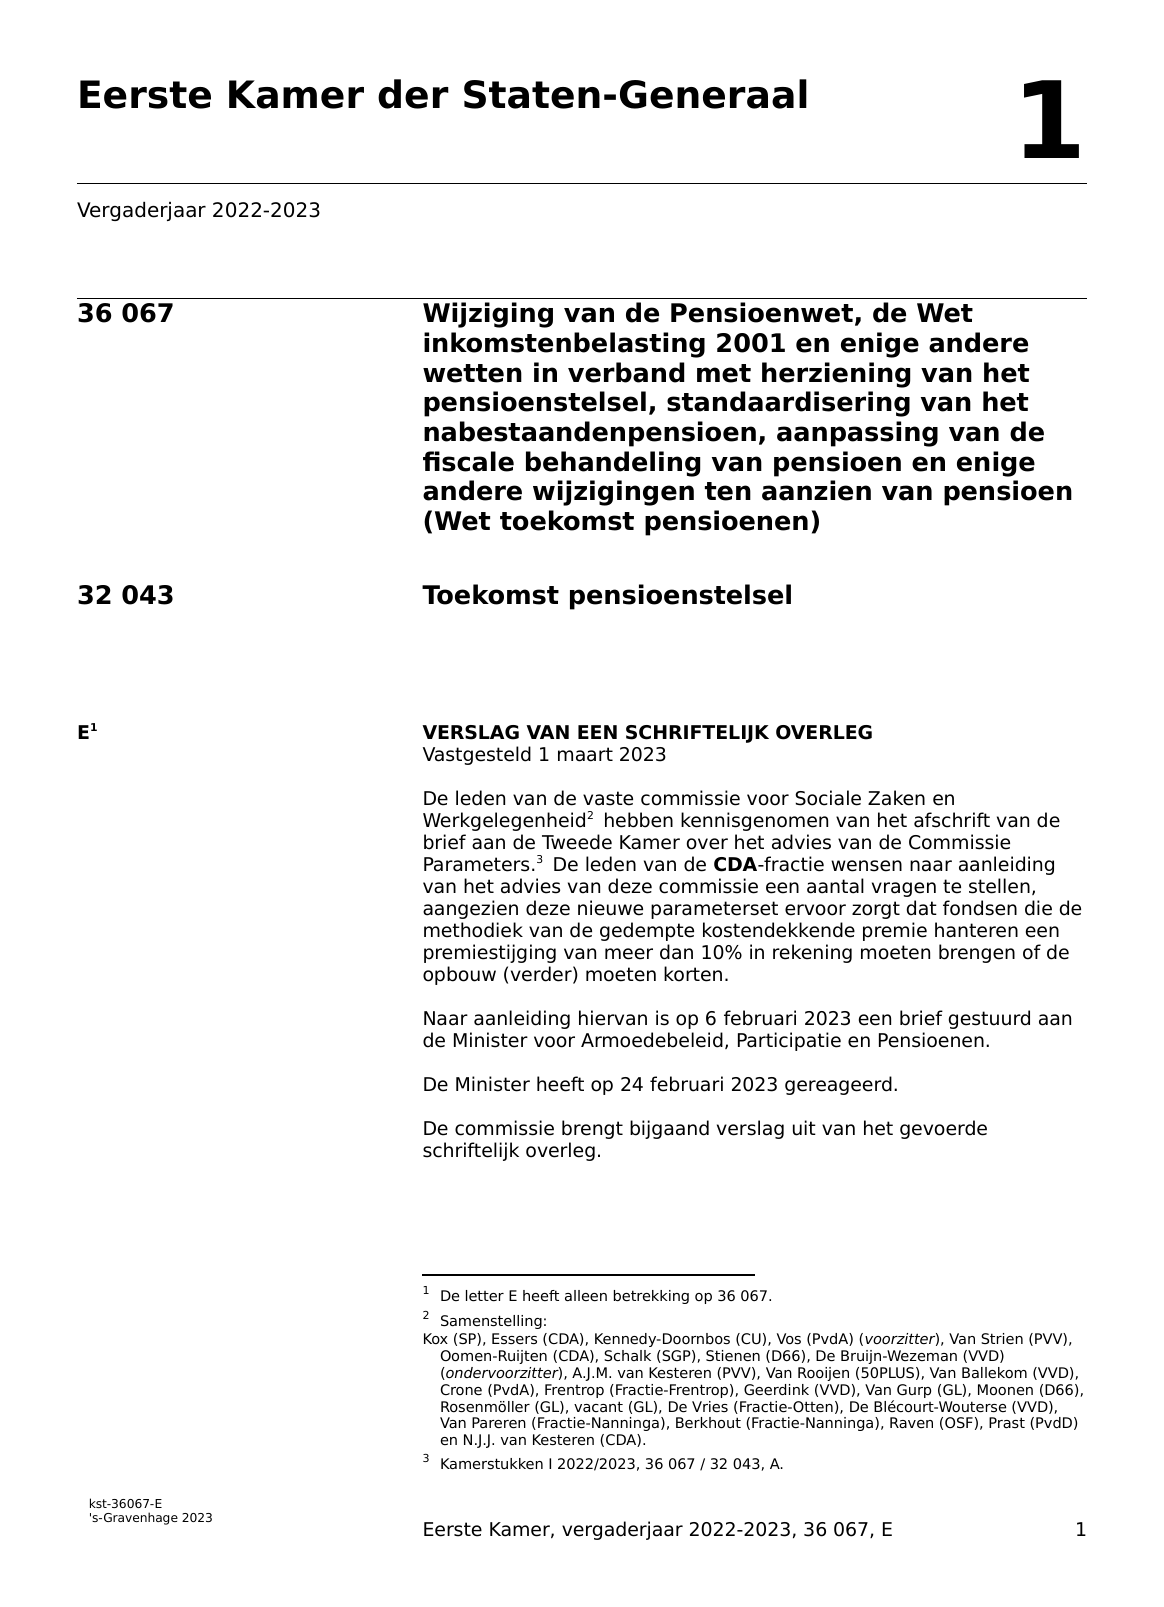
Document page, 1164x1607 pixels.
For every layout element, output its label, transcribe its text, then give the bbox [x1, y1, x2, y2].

table_cell Vergaderjaar 2022-2023 [77, 184, 1087, 298]
text Vastgesteld 1 maart 2023 [422, 743, 1087, 766]
text De commissie brengt bijgaand verslag uit van het gevoerde schriftelijk overleg. [422, 1118, 1087, 1162]
text De Minister heeft op 24 februari 2023 gereageerd. [422, 1074, 1087, 1096]
subtitle 36 067 Wijziging van de Pensioenwet, de Wet inkomstenbelasting 2001 en enige andere wetten in verband met herziening van het pensioenstelsel, standaardisering van het nabestaandenpensioen, aanpassing van de fiscale behandeling van pensioen en enige andere wijzigingen ten aanzien van pensioen (Wet toekomst pensioenen) [77, 299, 1087, 536]
table_header Eerste Kamer der Staten-Generaal [77, 59, 886, 183]
subtitle 32 043 Toekomst pensioenstelsel [77, 581, 1087, 611]
text Samenstelling: [422, 1309, 1087, 1331]
text Kamerstukken I 2022/2023, 36 067 / 32 043, A. [422, 1452, 1087, 1474]
text De leden van de vaste commissie voor Sociale Zaken en Werkgelegenheid hebben kennisgenomen van het afschrift van de brief aan de Tweede Kamer over het advies van de Commissie Parameters. De leden van de CDA-fractie wensen naar aanleiding van het advies van deze commissie een aantal vragen te stellen, aangezien deze nieuwe parameterset ervoor zorgt dat fondsen die de methodiek van de gedempte kostendekkende premie hanteren een premiestijging van meer dan 10% in rekening moeten brengen of de opbouw (verder) moeten korten. [422, 788, 1087, 986]
text De letter E heeft alleen betrekking op 36 067. [422, 1284, 1087, 1306]
subtitle E VERSLAG VAN EEN SCHRIFTELIJK OVERLEG [77, 722, 1087, 743]
text 's-Gravenhage 2023 [88, 1511, 323, 1525]
table_header 1 [886, 59, 1087, 183]
text Kox (SP), Essers (CDA), Kennedy-Doornbos (CU), Vos (PvdA) (voorzitter), Van Strien (PVV), Oomen-Ruijten (CDA), Schalk (SGP), Stienen (D66), De Bruijn-Wezeman (VVD) (ondervoorzitter), A.J.M. van Kesteren (PVV), Van Rooijen (50PLUS), Van Ballekom (VVD), Crone (PvdA), Frentrop (Fractie-Frentrop), Geerdink (VVD), Van Gurp (GL), Moonen (D66), Rosenmöller (GL), vacant (GL), De Vries (Fractie-Otten), De Blécourt-Wouterse (VVD), Van Pareren (Fractie-Nanninga), Berkhout (Fractie-Nanninga), Raven (OSF), Prast (PvdD) en N.J.J. van Kesteren (CDA). [422, 1331, 1087, 1449]
text kst-36067-E [88, 1497, 323, 1511]
text Naar aanleiding hiervan is op 6 februari 2023 een brief gestuurd aan de Minister voor Armoedebeleid, Participatie en Pensioenen. [422, 1008, 1087, 1052]
